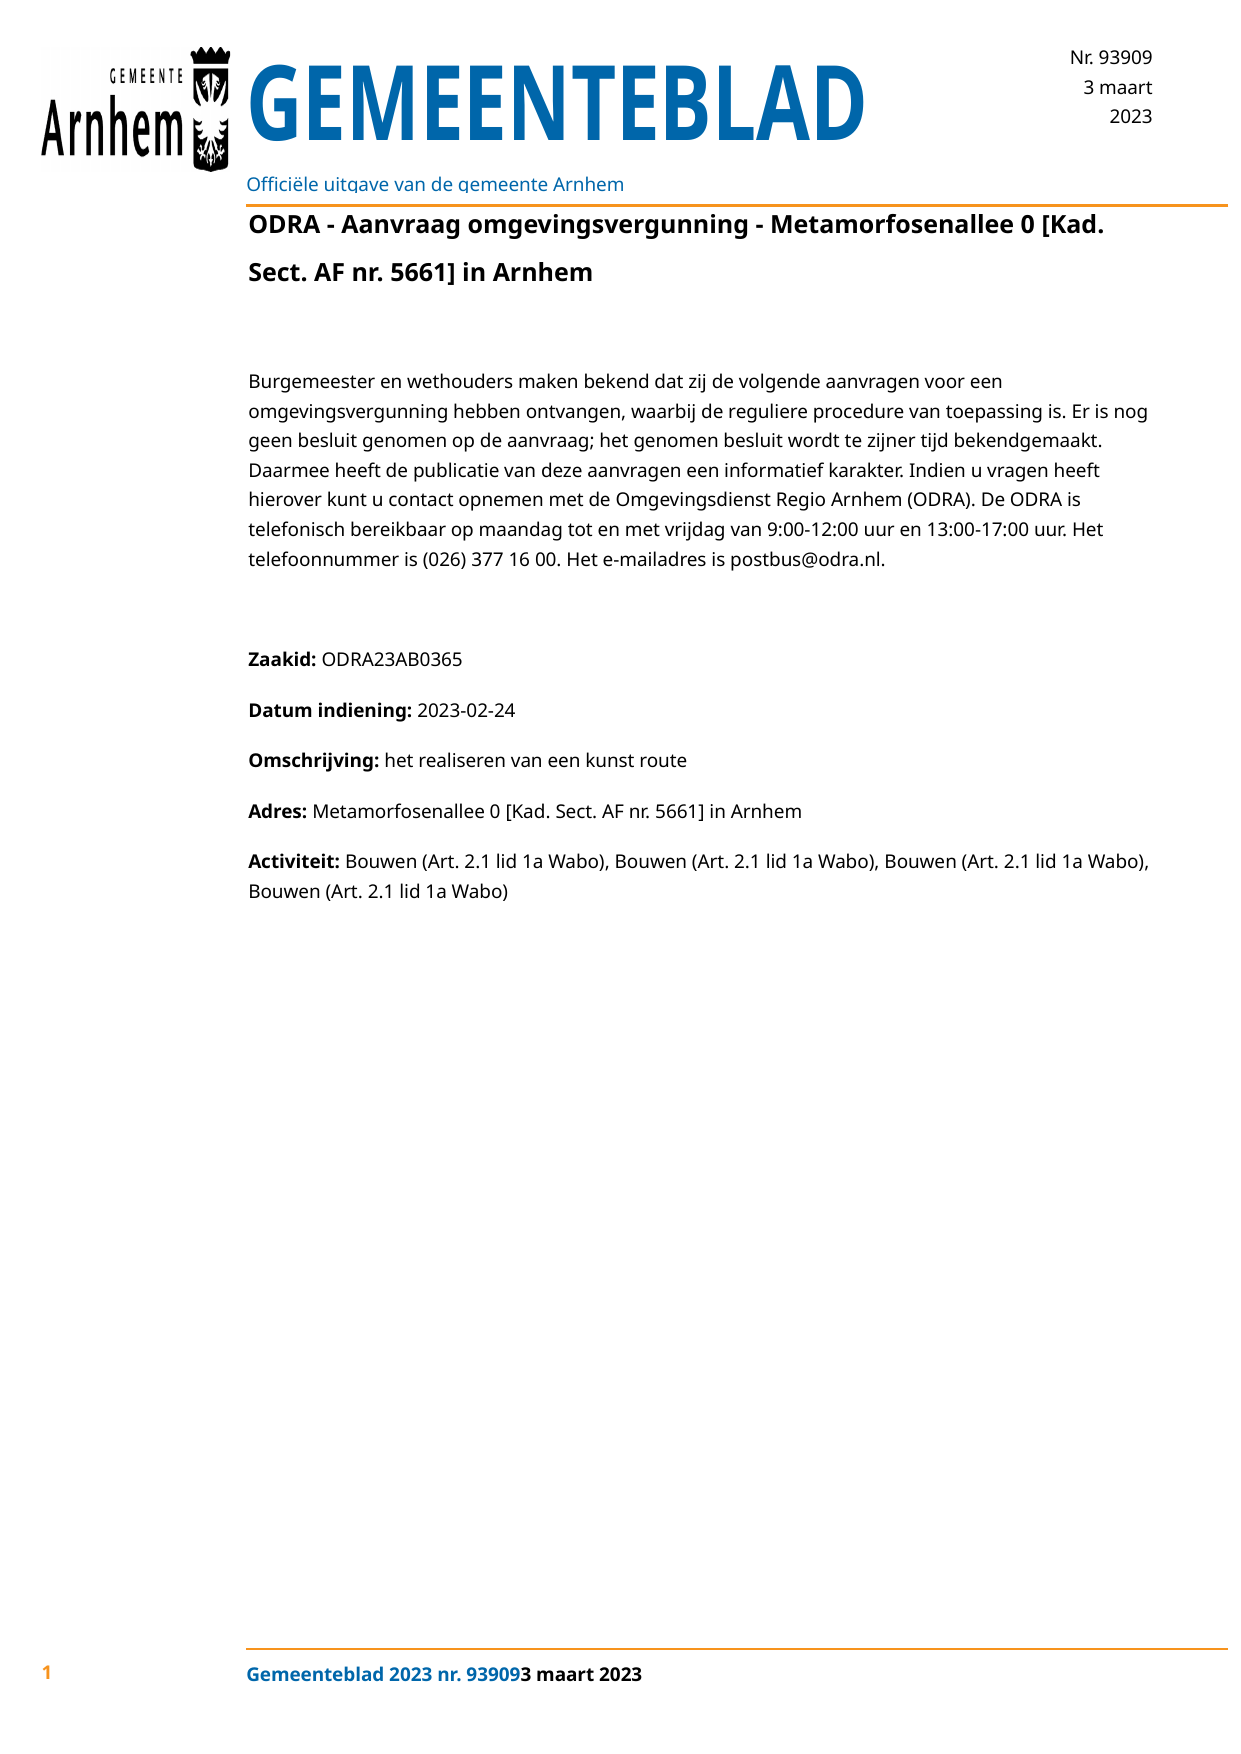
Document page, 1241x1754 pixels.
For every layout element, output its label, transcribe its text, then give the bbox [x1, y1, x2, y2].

text Adres: Metamorfosenallee 0 [Kad. Sect. AF nr. 5661] in Arnhem [248, 798, 1152, 824]
text Burgemeester en wethouders maken bekend dat zij de volgende aanvragen voor een omgevingsvergunning hebben ontvangen, waarbij de reguliere procedure van toepassing is. Er is nog geen besluit genomen op de aanvraag; het genomen besluit wordt te zijner tijd bekendgemaakt. Daarmee heeft de publicatie van deze aanvragen een informatief karakter. Indien u vragen heeft hierover kunt u contact opnemen met de Omgevingsdienst Regio Arnhem (ODRA). De ODRA is telefonisch bereikbaar op maandag tot en met vrijdag van 9:00-12:00 uur en 13:00-17:00 uur. Het telefoonnummer is (026) 377 16 00. Het e-mailadres is postbus@odra.nl. [248, 368, 1152, 572]
text Zaakid: ODRA23AB0365 [248, 647, 1152, 672]
text Omschrijving: het realiseren van een kunst route [248, 747, 1152, 773]
text Activiteit: Bouwen (Art. 2.1 lid 1a Wabo), Bouwen (Art. 2.1 lid 1a Wabo), Bouwen (Art. 2.1 lid 1a Wabo), Bouwen (Art. 2.1 lid 1a Wabo) [248, 848, 1152, 904]
text Datum indiening: 2023-02-24 [248, 697, 1152, 723]
text ODRA - Aanvraag omgevingsvergunning - Metamorfosenallee 0 [Kad. Sect. AF nr. 5661] in Arnhem [248, 207, 1152, 288]
picture [41, 47, 231, 172]
